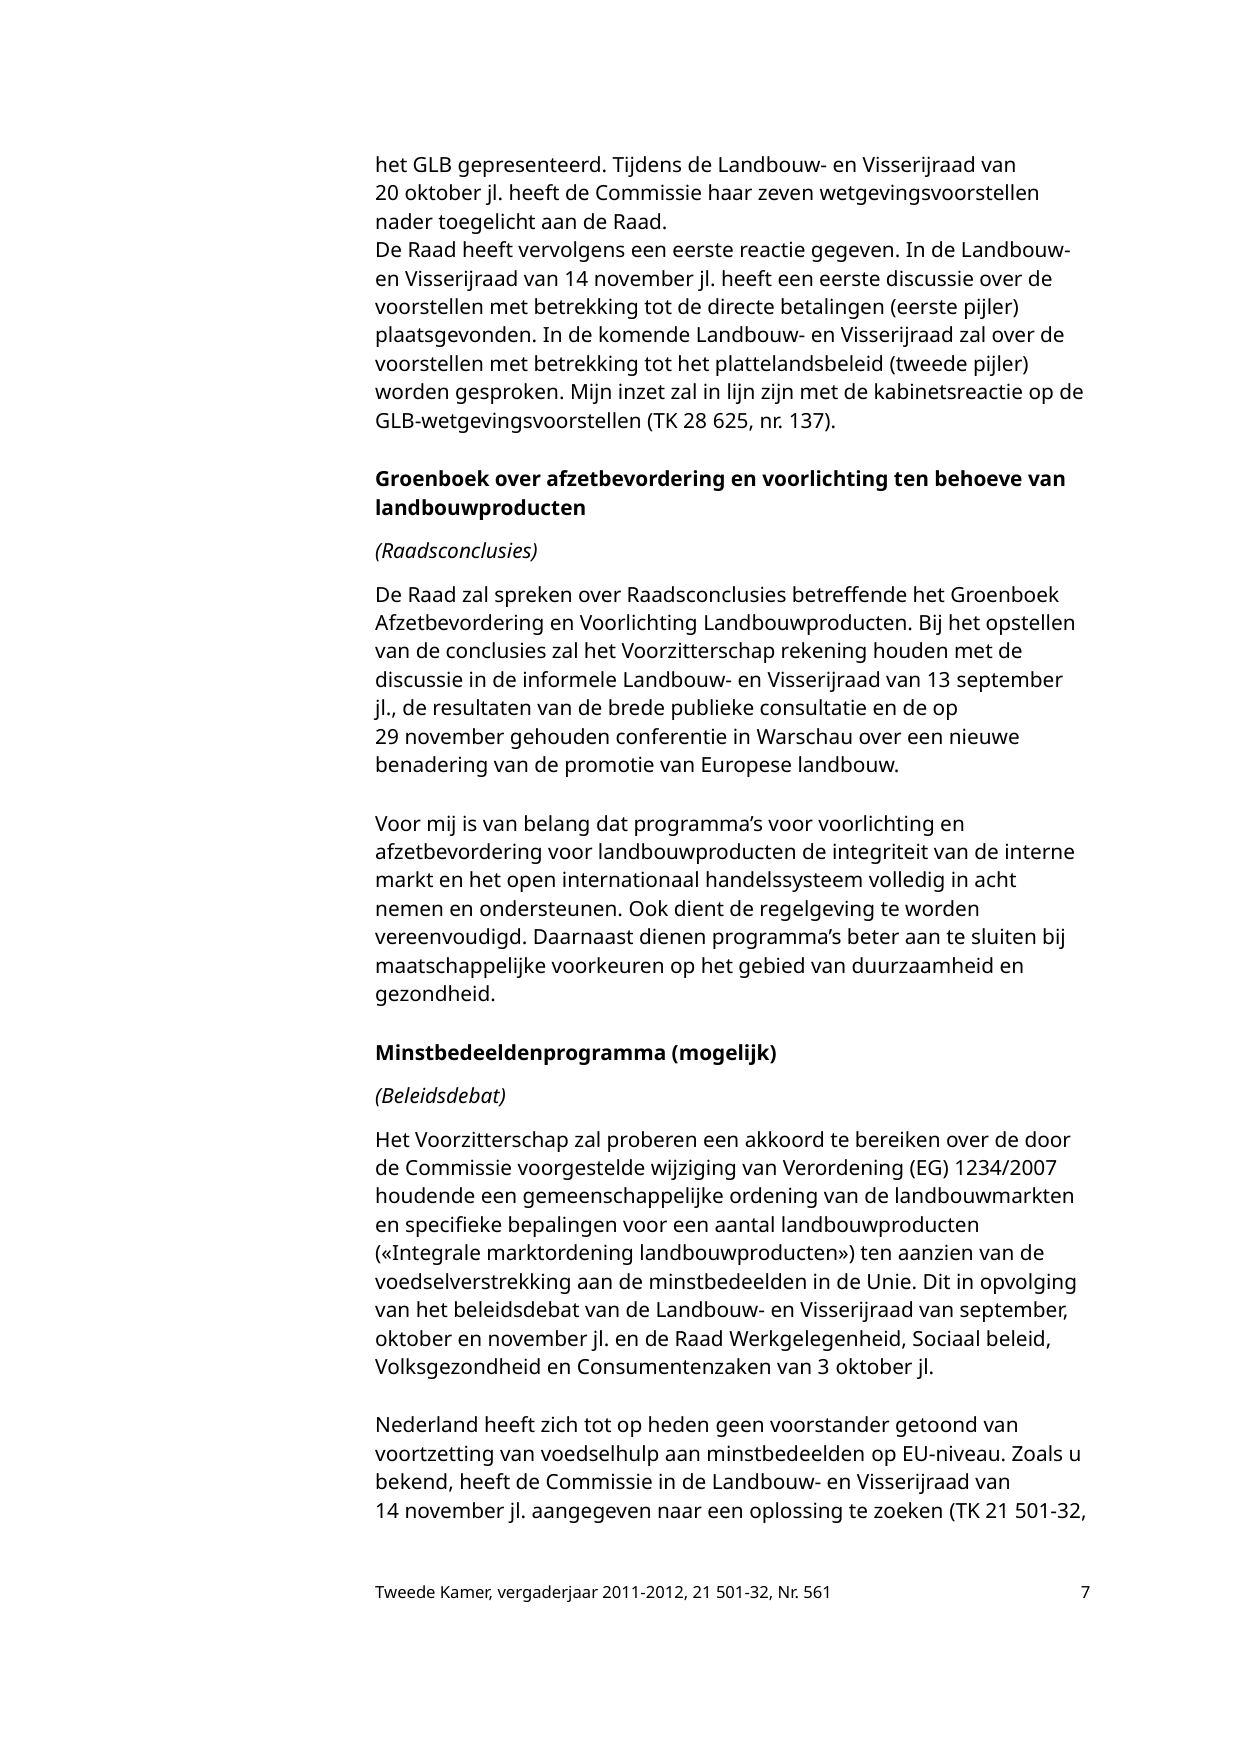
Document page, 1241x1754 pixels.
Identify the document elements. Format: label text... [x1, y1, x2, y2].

text De Raad heeft vervolgens een eerste reactie gegeven. In de Landbouw- en Visserijraad van 14 november jl. heeft een eerste discussie over de voorstellen met betrekking tot de directe betalingen (eerste pijler) plaatsgevonden. In de komende Landbouw- en Visserijraad zal over de voorstellen met betrekking tot het plattelandsbeleid (tweede pijler) worden gesproken. Mijn inzet zal in lijn zijn met de kabinetsreactie op de GLB-wetgevingsvoorstellen (TK 28 625, nr. 137). [375, 235, 1090, 434]
text Groenboek over afzetbevordering en voorlichting ten behoeve van landbouwproducten [375, 464, 1090, 521]
text Voor mij is van belang dat programma’s voor voorlichting en afzetbevordering voor landbouwproducten de integriteit van de interne markt en het open internationaal handelssysteem volledig in acht nemen en ondersteunen. Ook dient de regelgeving te worden vereenvoudigd. Daarnaast dienen programma’s beter aan te sluiten bij maatschappelijke voorkeuren op het gebied van duurzaamheid en gezondheid. [375, 809, 1090, 1008]
text Het Voorzitterschap zal proberen een akkoord te bereiken over de door de Commissie voorgestelde wijziging van Verordening (EG) 1234/2007 houdende een gemeenschappelijke ordening van de landbouwmarkten en specifieke bepalingen voor een aantal landbouwproducten («Integrale marktordening landbouwproducten») ten aanzien van de voedselverstrekking aan de minstbedeelden in de Unie. Dit in opvolging van het beleidsdebat van de Landbouw- en Visserijraad van september, oktober en november jl. en de Raad Werkgelegenheid, Sociaal beleid, Volksgezondheid en Consumentenzaken van 3 oktober jl. [375, 1125, 1090, 1381]
text (Beleidsdebat) [375, 1081, 1090, 1110]
text Nederland heeft zich tot op heden geen voorstander getoond van voortzetting van voedselhulp aan minstbedeelden op EU-niveau. Zoals u bekend, heeft de Commissie in de Landbouw- en Visserijraad van 14 november jl. aangegeven naar een oplossing te zoeken (TK 21 501-32, [375, 1411, 1090, 1524]
text het GLB gepresenteerd. Tijdens de Landbouw- en Visserijraad van 20 oktober jl. heeft de Commissie haar zeven wetgevingsvoorstellen nader toegelicht aan de Raad. [375, 150, 1090, 235]
text Minstbedeeldenprogramma (mogelijk) [375, 1038, 1090, 1066]
text (Raadsconclusies) [375, 536, 1090, 565]
text De Raad zal spreken over Raadsconclusies betreffende het Groenboek Afzetbevordering en Voorlichting Landbouwproducten. Bij het opstellen van de conclusies zal het Voorzitterschap rekening houden met de discussie in de informele Landbouw- en Visserijraad van 13 september jl., de resultaten van de brede publieke consultatie en de op 29 november gehouden conferentie in Warschau over een nieuwe benadering van de promotie van Europese landbouw. [375, 580, 1090, 779]
